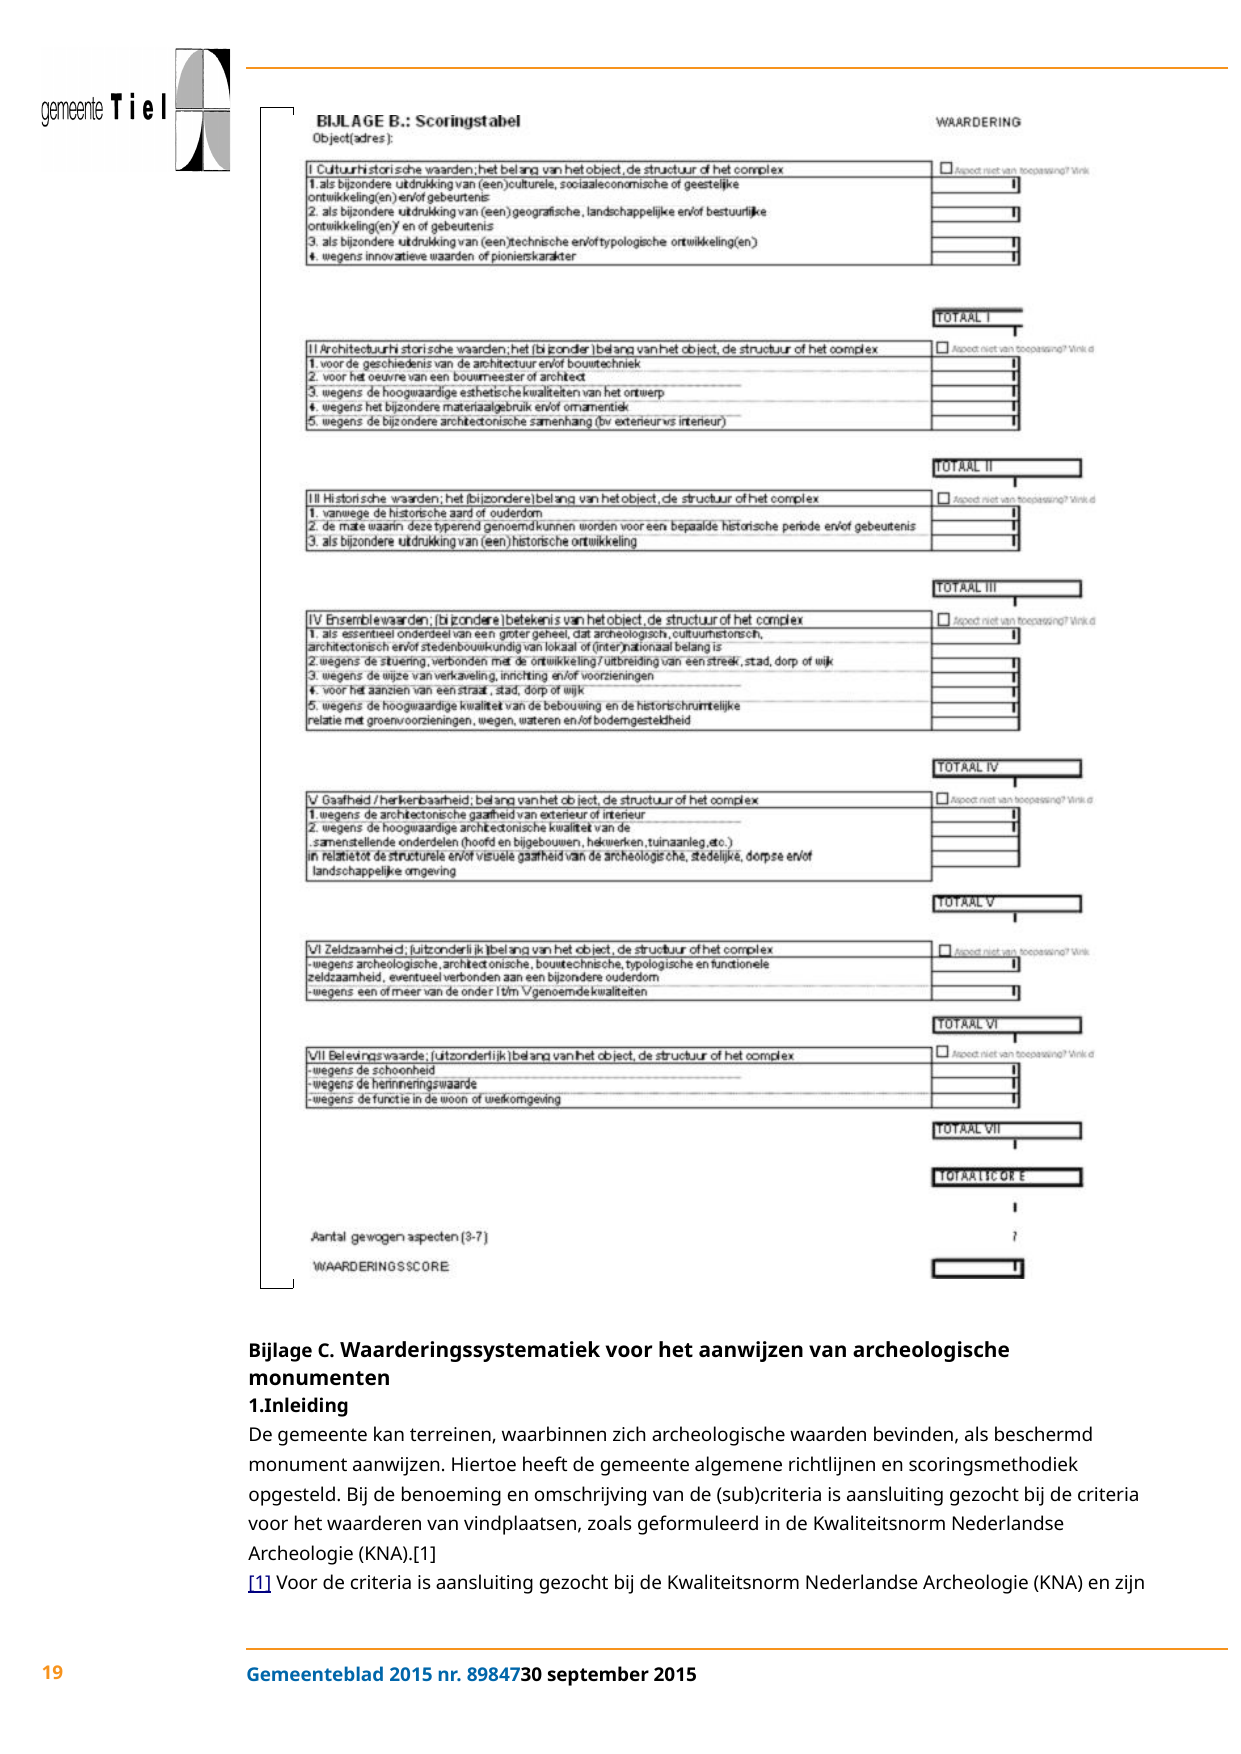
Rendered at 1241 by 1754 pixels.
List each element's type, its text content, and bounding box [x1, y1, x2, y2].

text [1] Voor de criteria is aansluiting gezocht bij de Kwaliteitsnorm Nederlandse Archeologie (KNA) en zijn [248, 1569, 1152, 1595]
picture [268, 115, 1149, 1279]
text 1.Inleiding [248, 1392, 1152, 1418]
text De gemeente kan terreinen, waarbinnen zich archeologische waarden bevinden, als beschermd monument aanwijzen. Hiertoe heeft de gemeente algemene richtlijnen en scoringsmethodiek opgesteld. Bij de benoeming en omschrijving van de (sub)criteria is aansluiting gezocht bij de criteria voor het waarderen van vindplaatsen, zoals geformuleerd in de Kwaliteitsnorm Nederlandse Archeologie (KNA).[1] [248, 1422, 1152, 1566]
text Bijlage C. Waarderingssystematiek voor het aanwijzen van archeologische monumenten [248, 1335, 1152, 1392]
picture [41, 47, 231, 172]
